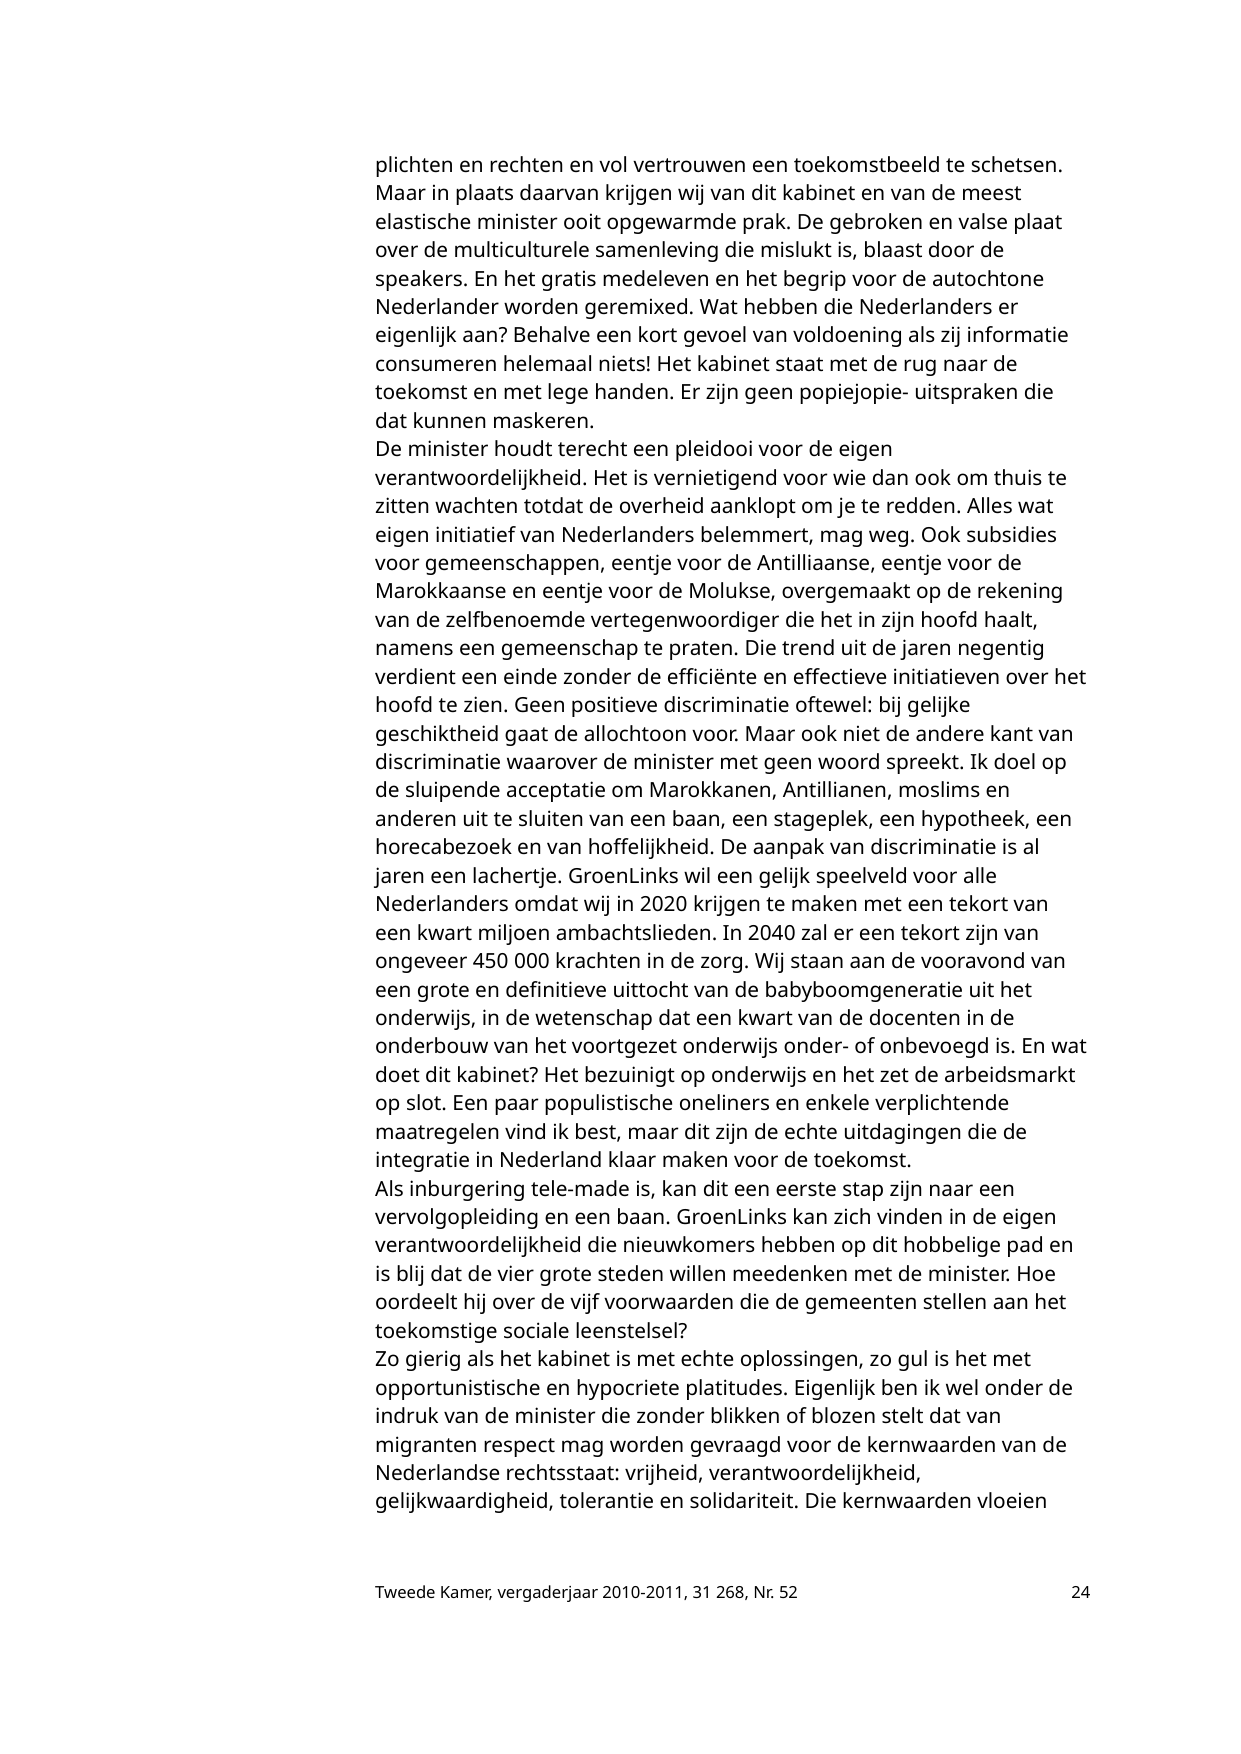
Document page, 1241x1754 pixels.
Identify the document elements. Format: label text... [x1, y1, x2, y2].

text Zo gierig als het kabinet is met echte oplossingen, zo gul is het met opportunistische en hypocriete platitudes. Eigenlijk ben ik wel onder de indruk van de minister die zonder blikken of blozen stelt dat van migranten respect mag worden gevraagd voor de kernwaarden van de Nederlandse rechtsstaat: vrijheid, verantwoordelijkheid, gelijkwaardigheid, tolerantie en solidariteit. Die kernwaarden vloeien [375, 1344, 1090, 1515]
text Als inburgering tele-made is, kan dit een eerste stap zijn naar een vervolgopleiding en een baan. GroenLinks kan zich vinden in de eigen verantwoordelijkheid die nieuwkomers hebben op dit hobbelige pad en is blij dat de vier grote steden willen meedenken met de minister. Hoe oordeelt hij over de vijf voorwaarden die de gemeenten stellen aan het toekomstige sociale leenstelsel? [375, 1174, 1090, 1344]
text plichten en rechten en vol vertrouwen een toekomstbeeld te schetsen. Maar in plaats daarvan krijgen wij van dit kabinet en van de meest elastische minister ooit opgewarmde prak. De gebroken en valse plaat over de multiculturele samenleving die mislukt is, blaast door de speakers. En het gratis medeleven en het begrip voor de autochtone Nederlander worden geremixed. Wat hebben die Nederlanders er eigenlijk aan? Behalve een kort gevoel van voldoening als zij informatie consumeren helemaal niets! Het kabinet staat met de rug naar de toekomst en met lege handen. Er zijn geen popiejopie- uitspraken die dat kunnen maskeren. [375, 150, 1090, 434]
text De minister houdt terecht een pleidooi voor de eigen verantwoordelijkheid. Het is vernietigend voor wie dan ook om thuis te zitten wachten totdat de overheid aanklopt om je te redden. Alles wat eigen initiatief van Nederlanders belemmert, mag weg. Ook subsidies voor gemeenschappen, eentje voor de Antilliaanse, eentje voor de Marokkaanse en eentje voor de Molukse, overgemaakt op de rekening van de zelfbenoemde vertegenwoordiger die het in zijn hoofd haalt, namens een gemeenschap te praten. Die trend uit de jaren negentig verdient een einde zonder de efficiënte en effectieve initiatieven over het hoofd te zien. Geen positieve discriminatie oftewel: bij gelijke geschiktheid gaat de allochtoon voor. Maar ook niet de andere kant van discriminatie waarover de minister met geen woord spreekt. Ik doel op de sluipende acceptatie om Marokkanen, Antillianen, moslims en anderen uit te sluiten van een baan, een stageplek, een hypotheek, een horecabezoek en van hoffelijkheid. De aanpak van discriminatie is al jaren een lachertje. GroenLinks wil een gelijk speelveld voor alle Nederlanders omdat wij in 2020 krijgen te maken met een tekort van een kwart miljoen ambachtslieden. In 2040 zal er een tekort zijn van ongeveer 450 000 krachten in de zorg. Wij staan aan de vooravond van een grote en definitieve uittocht van de babyboomgeneratie uit het onderwijs, in de wetenschap dat een kwart van de docenten in de onderbouw van het voortgezet onderwijs onder- of onbevoegd is. En wat doet dit kabinet? Het bezuinigt op onderwijs en het zet de arbeidsmarkt op slot. Een paar populistische oneliners en enkele verplichtende maatregelen vind ik best, maar dit zijn de echte uitdagingen die de integratie in Nederland klaar maken voor de toekomst. [375, 434, 1090, 1174]
